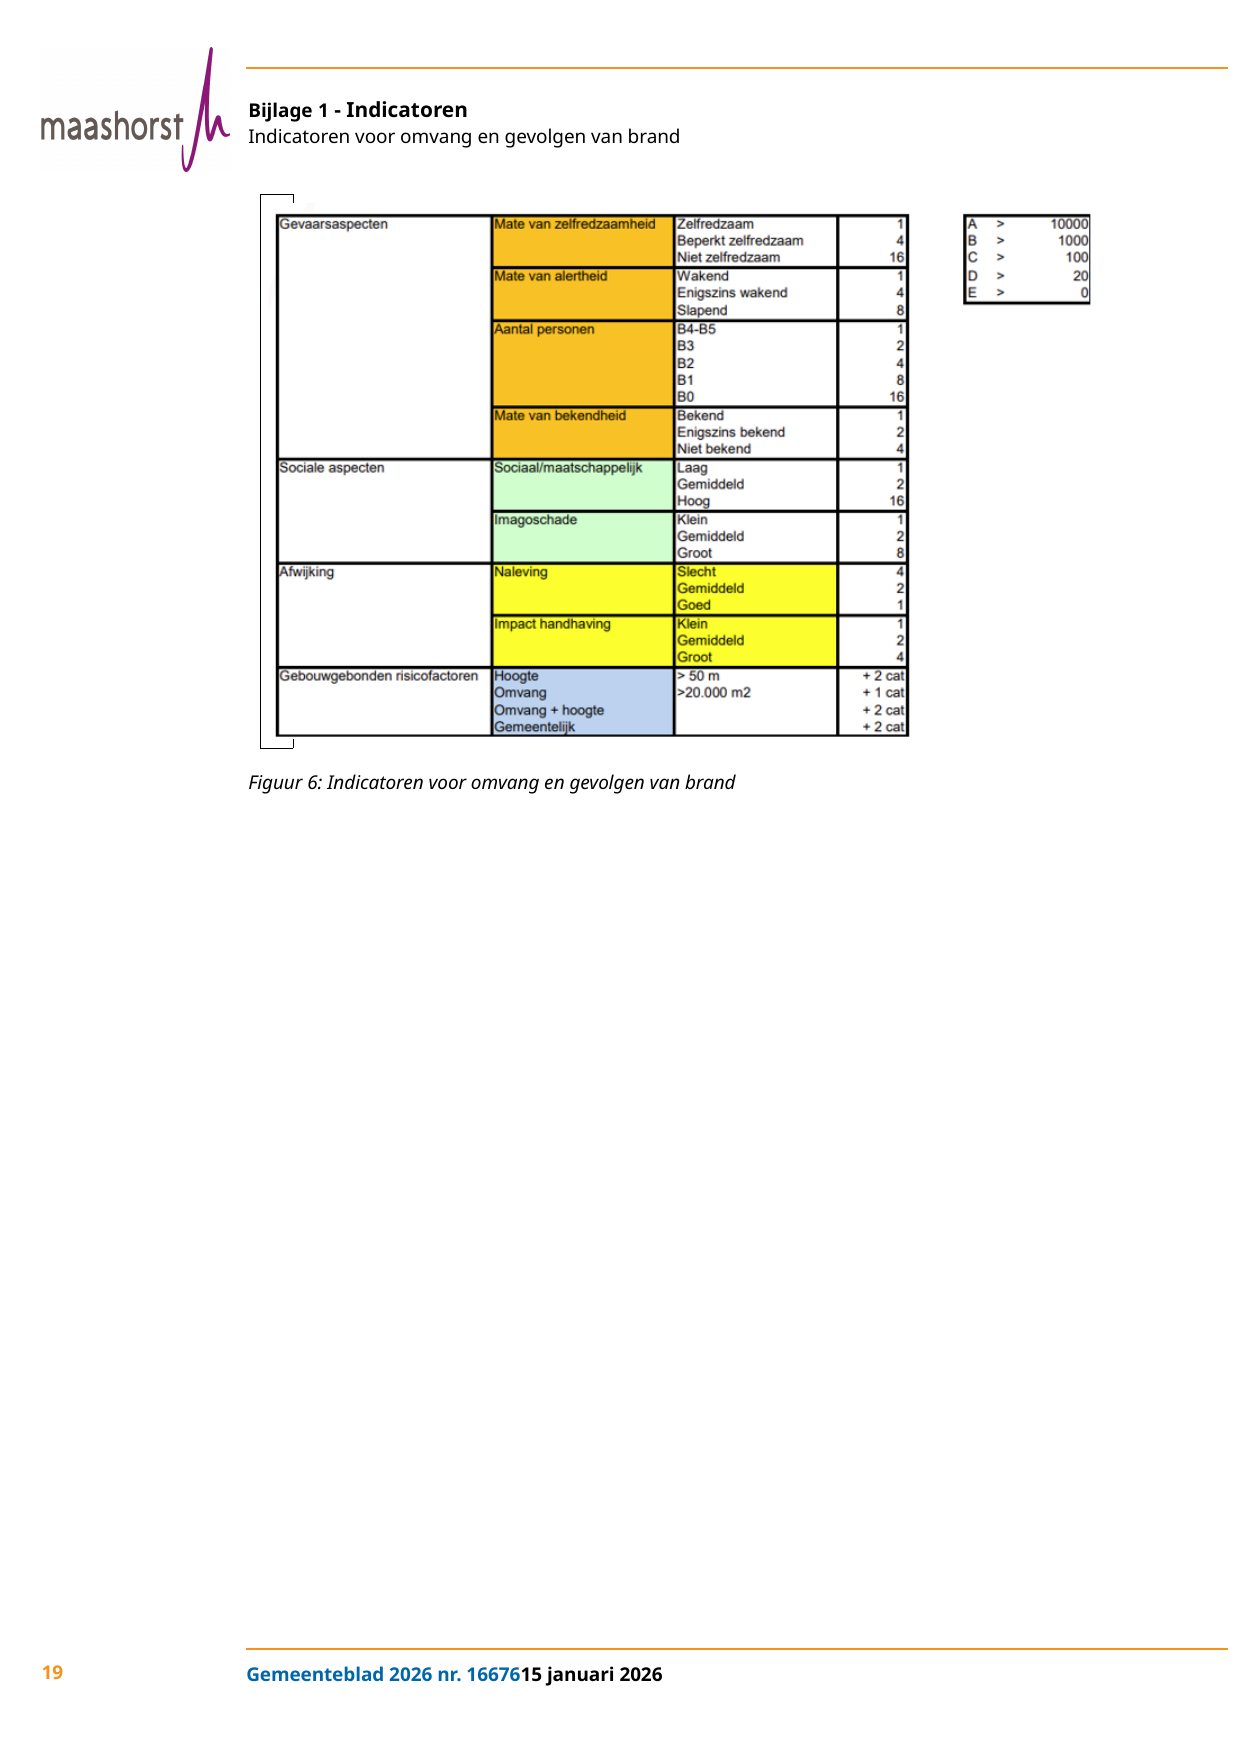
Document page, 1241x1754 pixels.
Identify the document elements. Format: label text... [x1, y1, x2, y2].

picture [41, 47, 231, 172]
text Bijlage 1 - Indicatoren [248, 95, 1152, 123]
text Indicatoren voor omvang en gevolgen van brand [248, 123, 1152, 149]
picture [268, 203, 1096, 739]
text Figuur 6: Indicatoren voor omvang en gevolgen van brand [248, 769, 1152, 795]
